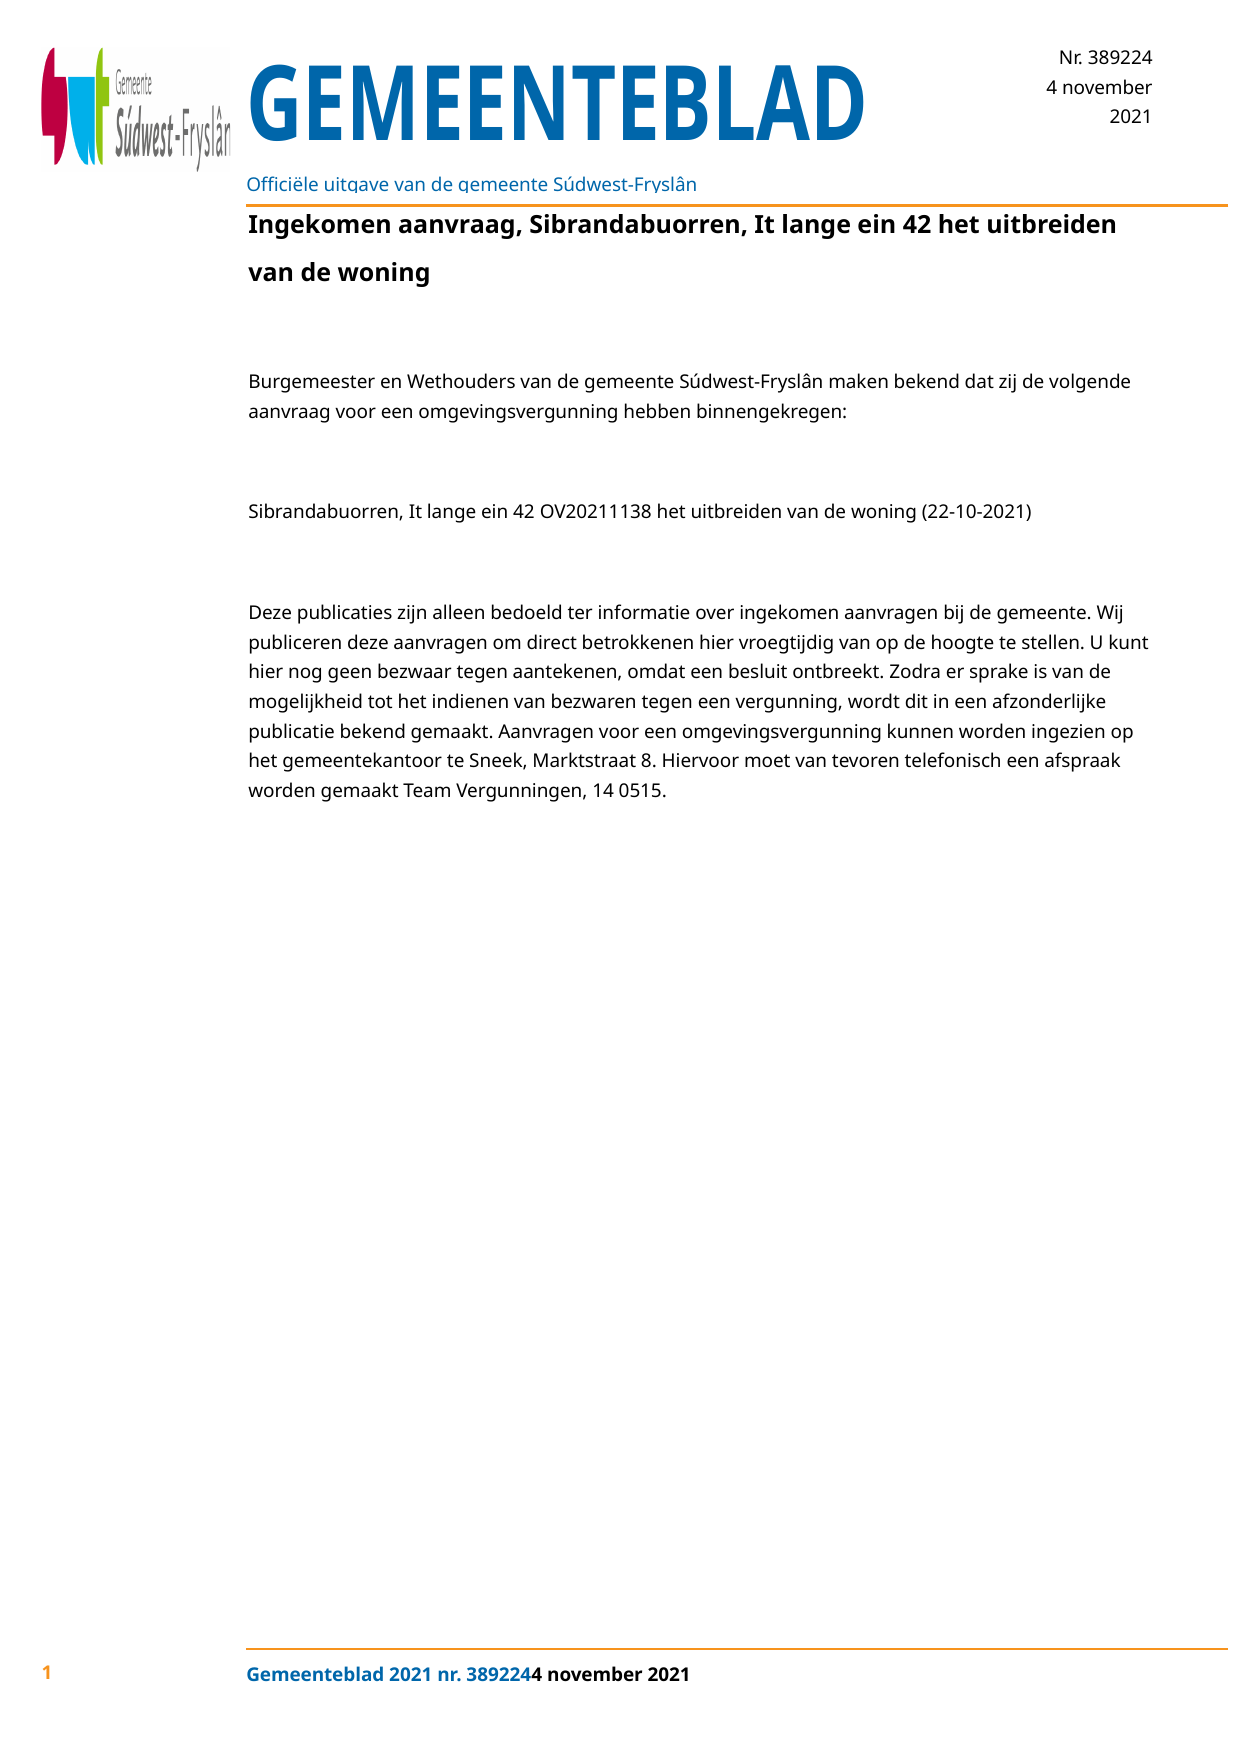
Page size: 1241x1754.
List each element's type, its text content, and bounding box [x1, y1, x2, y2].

picture [41, 47, 231, 172]
text Ingekomen aanvraag, Sibrandabuorren, It lange ein 42 het uitbreiden van de woning [248, 207, 1152, 288]
text Deze publicaties zijn alleen bedoeld ter informatie over ingekomen aanvragen bij de gemeente. Wij publiceren deze aanvragen om direct betrokkenen hier vroegtijdig van op de hoogte te stellen. U kunt hier nog geen bezwaar tegen aantekenen, omdat een besluit ontbreekt. Zodra er sprake is van de mogelijkheid tot het indienen van bezwaren tegen een vergunning, wordt dit in een afzonderlijke publicatie bekend gemaakt. Aanvragen voor een omgevingsvergunning kunnen worden ingezien op het gemeentekantoor te Sneek, Marktstraat 8. Hiervoor moet van tevoren telefonisch een afspraak worden gemaakt Team Vergunningen, 14 0515. [248, 599, 1152, 803]
text Sibrandabuorren, It lange ein 42 OV20211138 het uitbreiden van de woning (22-10-2021) [248, 499, 1152, 524]
text Burgemeester en Wethouders van de gemeente Súdwest-Fryslân maken bekend dat zij de volgende aanvraag voor een omgevingsvergunning hebben binnengekregen: [248, 368, 1152, 424]
